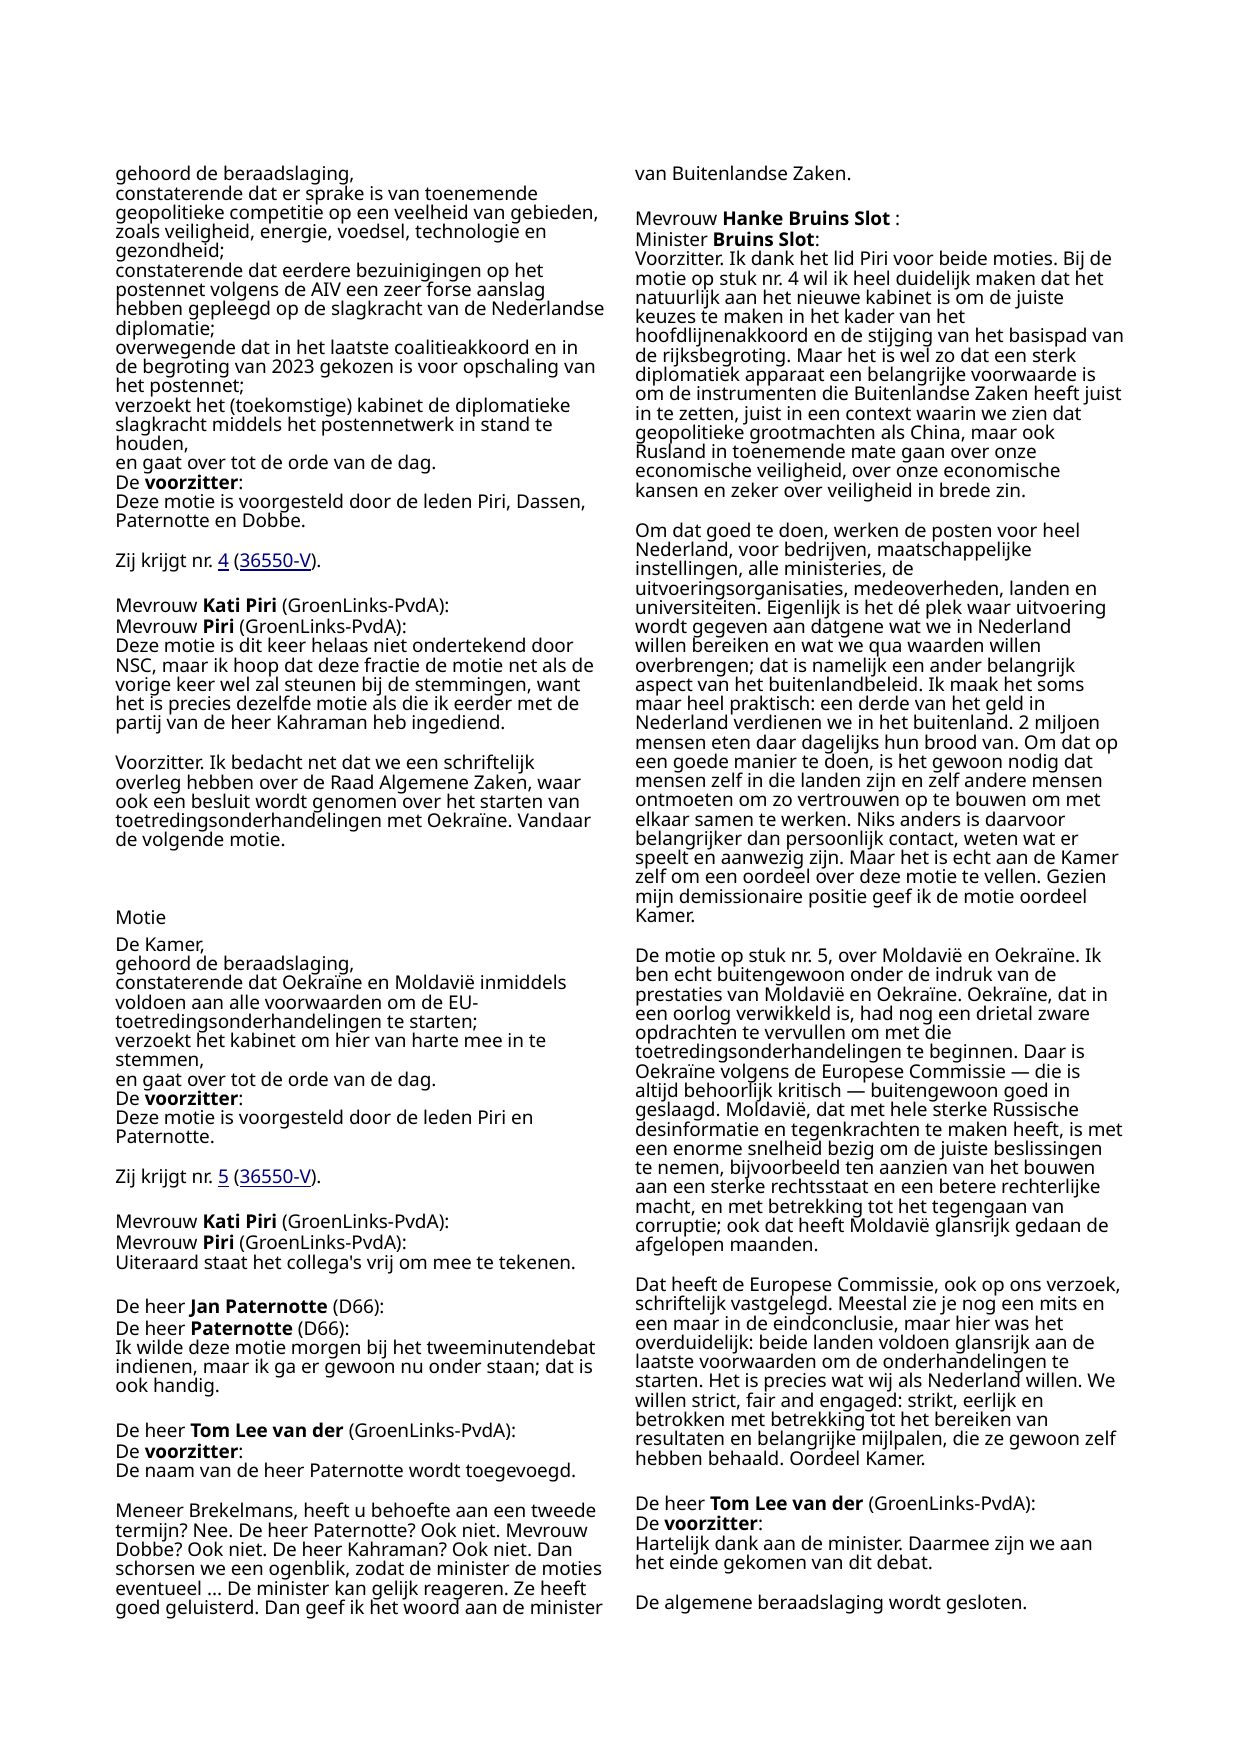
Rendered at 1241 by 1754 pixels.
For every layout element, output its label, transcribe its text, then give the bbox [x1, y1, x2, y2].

text constaterende dat eerdere bezuinigingen op het postennet volgens de AIV een zeer forse aanslag hebben gepleegd op de slagkracht van de Nederlandse diplomatie; [115, 262, 605, 339]
text De voorzitter: [115, 1090, 605, 1109]
text Motie [115, 904, 605, 930]
text Zij krijgt nr. 4 (36550-V). [115, 552, 605, 571]
text gehoord de beraadslaging, [115, 165, 605, 184]
text De voorzitter: [635, 1515, 1125, 1535]
text van Buitenlandse Zaken. [635, 165, 1125, 184]
text De heer Tom Lee van der (GroenLinks-PvdA): [115, 1417, 605, 1443]
text De naam van de heer Paternotte wordt toegevoegd. [115, 1462, 605, 1482]
text Voorzitter. Ik bedacht net dat we een schriftelijk overleg hebben over de Raad Algemene Zaken, waar ook een besluit wordt genomen over het starten van toetredingsonderhandelingen met Oekraïne. Vandaar de volgende motie. [115, 754, 605, 851]
text overwegende dat in het laatste coalitieakkoord en in de begroting van 2023 gekozen is voor opschaling van het postennet; [115, 339, 605, 397]
text De heer Tom Lee van der (GroenLinks-PvdA): [635, 1490, 1125, 1515]
text Mevrouw Piri (GroenLinks-PvdA): [115, 1234, 605, 1254]
text gehoord de beraadslaging, [115, 955, 605, 974]
text en gaat over tot de orde van de dag. [115, 1071, 605, 1090]
text verzoekt het kabinet om hier van harte mee in te stemmen, [115, 1032, 605, 1071]
text De algemene beraadslaging wordt gesloten. [635, 1594, 1125, 1613]
text De motie op stuk nr. 5, over Moldavië en Oekraïne. Ik ben echt buitengewoon onder de indruk van de prestaties van Moldavië en Oekraïne. Oekraïne, dat in een oorlog verwikkeld is, had nog een drietal zware opdrachten te vervullen om met die toetredingsonderhandelingen te beginnen. Daar is Oekraïne volgens de Europese Commissie — die is altijd behoorlijk kritisch — buitengewoon goed in geslaagd. Moldavië, dat met hele sterke Russische desinformatie en tegenkrachten te maken heeft, is met een enorme snelheid bezig om de juiste beslissingen te nemen, bijvoorbeeld ten aanzien van het bouwen aan een sterke rechtsstaat en een betere rechterlijke macht, en met betrekking tot het tegengaan van corruptie; ook dat heeft Moldavië glansrijk gedaan de afgelopen maanden. [635, 947, 1125, 1255]
text Meneer Brekelmans, heeft u behoefte aan een tweede termijn? Nee. De heer Paternotte? Ook niet. Mevrouw Dobbe? Ook niet. De heer Kahraman? Ook niet. Dan schorsen we een ogenblik, zodat de minister de moties eventueel ... De minister kan gelijk reageren. Ze heeft goed geluisterd. Dan geef ik het woord aan de minister [115, 1502, 605, 1618]
text Ik wilde deze motie morgen bij het tweeminutendebat indienen, maar ik ga er gewoon nu onder staan; dat is ook handig. [115, 1339, 605, 1397]
text Deze motie is voorgesteld door de leden Piri en Paternotte. [115, 1109, 605, 1148]
text De heer Paternotte (D66): [115, 1319, 605, 1339]
text en gaat over tot de orde van de dag. [115, 454, 605, 474]
text Uiteraard staat het collega's vrij om mee te tekenen. [115, 1254, 605, 1273]
text constaterende dat Oekraïne en Moldavië inmiddels voldoen aan alle voorwaarden om de EU-toetredingsonderhandelingen te starten; [115, 974, 605, 1032]
text Hartelijk dank aan de minister. Daarmee zijn we aan het einde gekomen van dit debat. [635, 1535, 1125, 1573]
text De voorzitter: [115, 474, 605, 493]
text De Kamer, [115, 936, 605, 955]
text De heer Jan Paternotte (D66): [115, 1294, 605, 1319]
text verzoekt het (toekomstige) kabinet de diplomatieke slagkracht middels het postennetwerk in stand te houden, [115, 397, 605, 454]
text Deze motie is voorgesteld door de leden Piri, Dassen, Paternotte en Dobbe. [115, 493, 605, 531]
text Om dat goed te doen, werken de posten voor heel Nederland, voor bedrijven, maatschappelijke instellingen, alle ministeries, de uitvoeringsorganisaties, medeoverheden, landen en universiteiten. Eigenlijk is het dé plek waar uitvoering wordt gegeven aan datgene wat we in Nederland willen bereiken en wat we qua waarden willen overbrengen; dat is namelijk een ander belangrijk aspect van het buitenlandbeleid. Ik maak het soms maar heel praktisch: een derde van het geld in Nederland verdienen we in het buitenland. 2 miljoen mensen eten daar dagelijks hun brood van. Om dat op een goede manier te doen, is het gewoon nodig dat mensen zelf in die landen zijn en zelf andere mensen ontmoeten om zo vertrouwen op te bouwen om met elkaar samen te werken. Niks anders is daarvoor belangrijker dan persoonlijk contact, weten wat er speelt en aanwezig zijn. Maar het is echt aan de Kamer zelf om een oordeel over deze motie te vellen. Gezien mijn demissionaire positie geef ik de motie oordeel Kamer. [635, 522, 1125, 926]
text Mevrouw Kati Piri (GroenLinks-PvdA): [115, 1209, 605, 1234]
text Zij krijgt nr. 5 (36550-V). [115, 1168, 605, 1188]
text Mevrouw Piri (GroenLinks-PvdA): [115, 618, 605, 637]
text Mevrouw Hanke Bruins Slot : [635, 205, 1125, 231]
text Voorzitter. Ik dank het lid Piri voor beide moties. Bij de motie op stuk nr. 4 wil ik heel duidelijk maken dat het natuurlijk aan het nieuwe kabinet is om de juiste keuzes te maken in het kader van het hoofdlijnenakkoord en de stijging van het basispad van de rijksbegroting. Maar het is wel zo dat een sterk diplomatiek apparaat een belangrijke voorwaarde is om de instrumenten die Buitenlandse Zaken heeft juist in te zetten, juist in een context waarin we zien dat geopolitieke grootmachten als China, maar ook Rusland in toenemende mate gaan over onze economische veiligheid, over onze economische kansen en zeker over veiligheid in brede zin. [635, 250, 1125, 501]
text Mevrouw Kati Piri (GroenLinks-PvdA): [115, 592, 605, 618]
text Deze motie is dit keer helaas niet ondertekend door NSC, maar ik hoop dat deze fractie de motie net als de vorige keer wel zal steunen bij de stemmingen, want het is precies dezelfde motie als die ik eerder met de partij van de heer Kahraman heb ingediend. [115, 637, 605, 734]
text Minister Bruins Slot: [635, 231, 1125, 250]
text Dat heeft de Europese Commissie, ook op ons verzoek, schriftelijk vastgelegd. Meestal zie je nog een mits en een maar in de eindconclusie, maar hier was het overduidelijk: beide landen voldoen glansrijk aan de laatste voorwaarden om de onderhandelingen te starten. Het is precies wat wij als Nederland willen. We willen strict, fair and engaged: strikt, eerlijk en betrokken met betrekking tot het bereiken van resultaten en belangrijke mijlpalen, die ze gewoon zelf hebben behaald. Oordeel Kamer. [635, 1276, 1125, 1469]
text constaterende dat er sprake is van toenemende geopolitieke competitie op een veelheid van gebieden, zoals veiligheid, energie, voedsel, technologie en gezondheid; [115, 184, 605, 262]
text De voorzitter: [115, 1443, 605, 1462]
